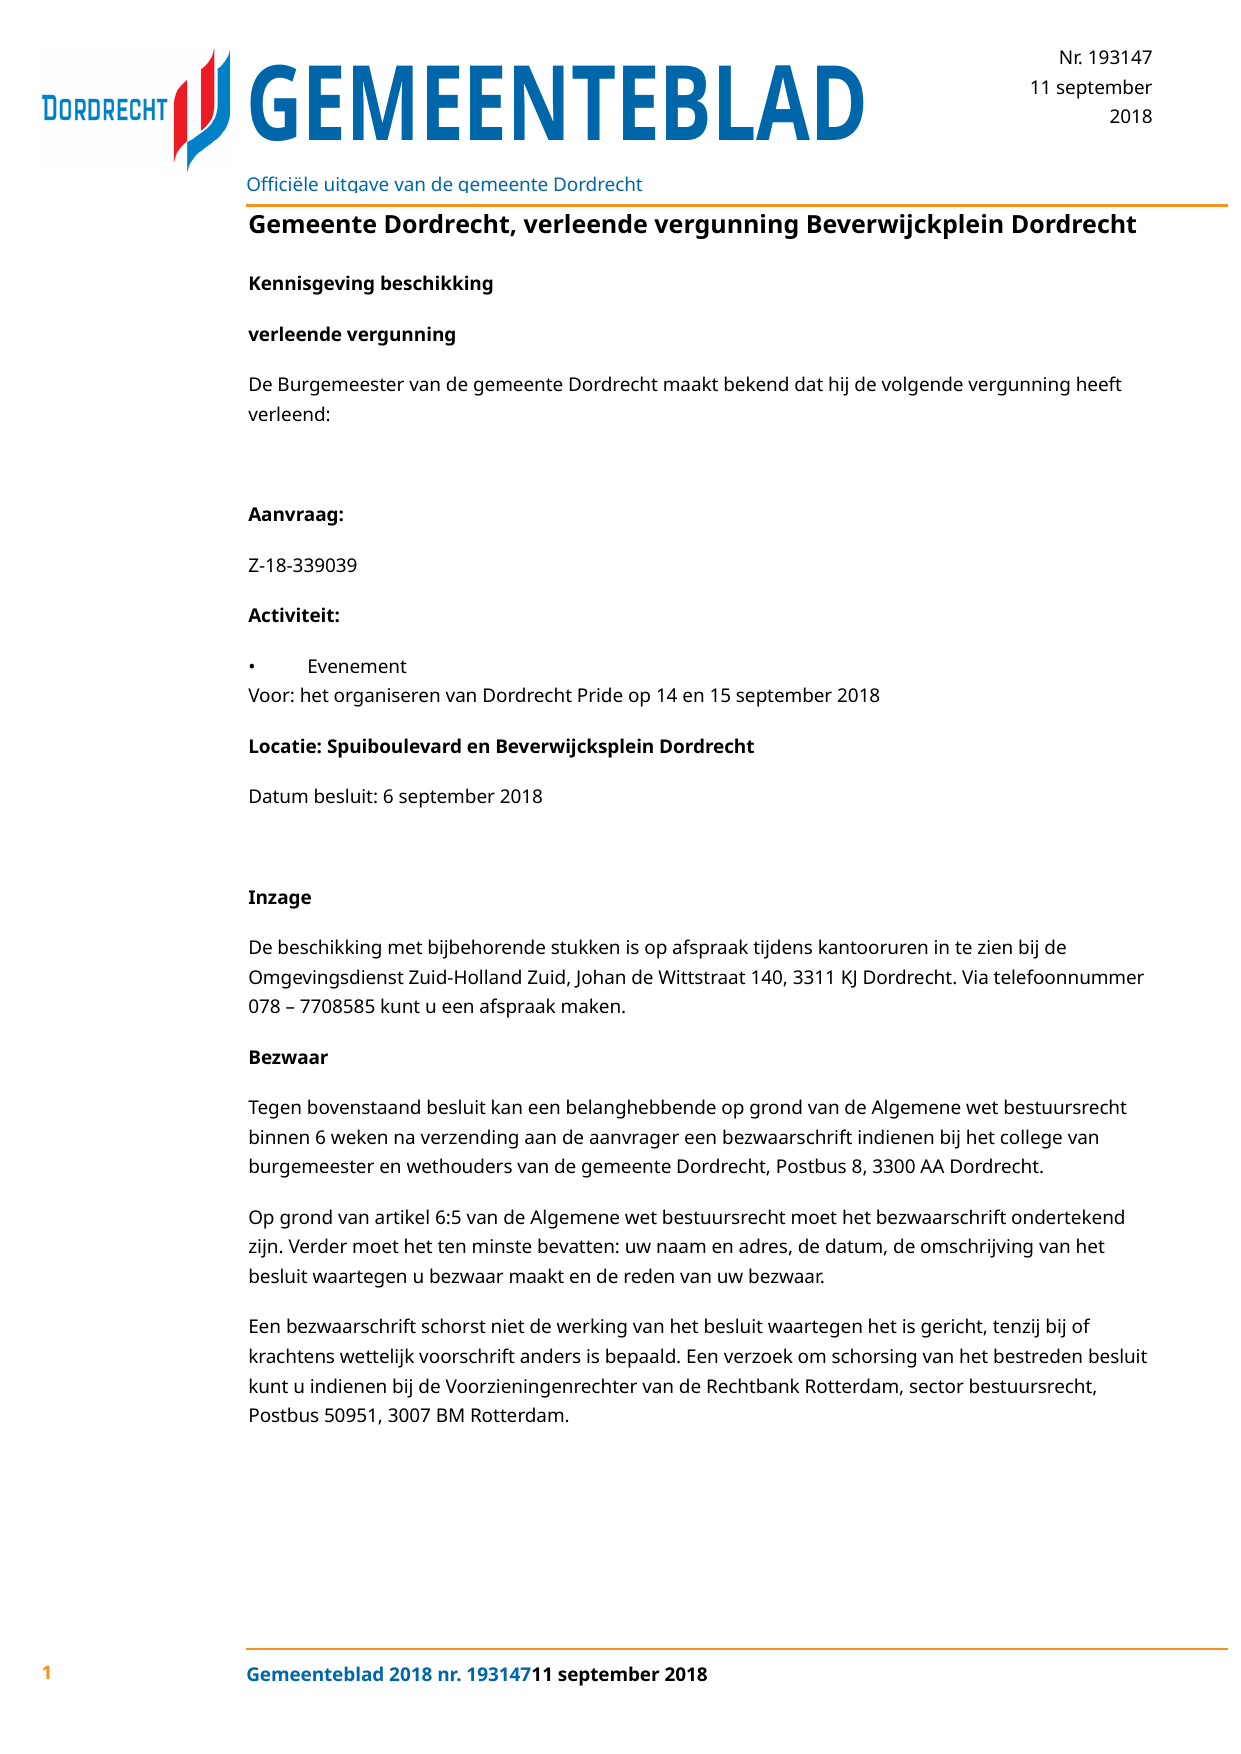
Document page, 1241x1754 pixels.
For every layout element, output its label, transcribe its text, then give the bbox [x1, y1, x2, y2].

text Z-18-339039 [248, 552, 1152, 578]
text Bezwaar [248, 1044, 1152, 1070]
text verleende vergunning [248, 321, 1152, 346]
text Datum besluit: 6 september 2018 [248, 783, 1152, 809]
text Kennisgeving beschikking [248, 270, 1152, 296]
picture [41, 47, 231, 172]
text Tegen bovenstaand besluit kan een belanghebbende op grond van de Algemene wet bestuursrecht binnen 6 weken na verzending aan de aanvrager een bezwaarschrift indienen bij het college van burgemeester en wethouders van de gemeente Dordrecht, Postbus 8, 3300 AA Dordrecht. [248, 1094, 1152, 1179]
text Voor: het organiseren van Dordrecht Pride op 14 en 15 september 2018 [248, 682, 1152, 708]
text De Burgemeester van de gemeente Dordrecht maakt bekend dat hij de volgende vergunning heeft verleend: [248, 371, 1152, 426]
list Evenement [248, 653, 1152, 678]
text Locatie: Spuiboulevard en Beverwijcksplein Dordrecht [248, 733, 1152, 758]
text Activiteit: [248, 602, 1152, 628]
text Gemeente Dordrecht, verleende vergunning Beverwijckplein Dordrecht [248, 207, 1152, 241]
text De beschikking met bijbehorende stukken is op afspraak tijdens kantooruren in te zien bij de Omgevingsdienst Zuid-Holland Zuid, Johan de Wittstraat 140, 3311 KJ Dordrecht. Via telefoonnummer 078 – 7708585 kunt u een afspraak maken. [248, 934, 1152, 1019]
text Aanvraag: [248, 502, 1152, 527]
text Op grond van artikel 6:5 van de Algemene wet bestuursrecht moet het bezwaarschrift ondertekend zijn. Verder moet het ten minste bevatten: uw naam en adres, de datum, de omschrijving van het besluit waartegen u bezwaar maakt en de reden van uw bezwaar. [248, 1204, 1152, 1289]
text Inzage [248, 884, 1152, 910]
text Een bezwaarschrift schorst niet de werking van het besluit waartegen het is gericht, tenzij bij of krachtens wettelijk voorschrift anders is bepaald. Een verzoek om schorsing van het bestreden besluit kunt u indienen bij de Voorzieningenrechter van de Rechtbank Rotterdam, sector bestuursrecht, Postbus 50951, 3007 BM Rotterdam. [248, 1314, 1152, 1428]
